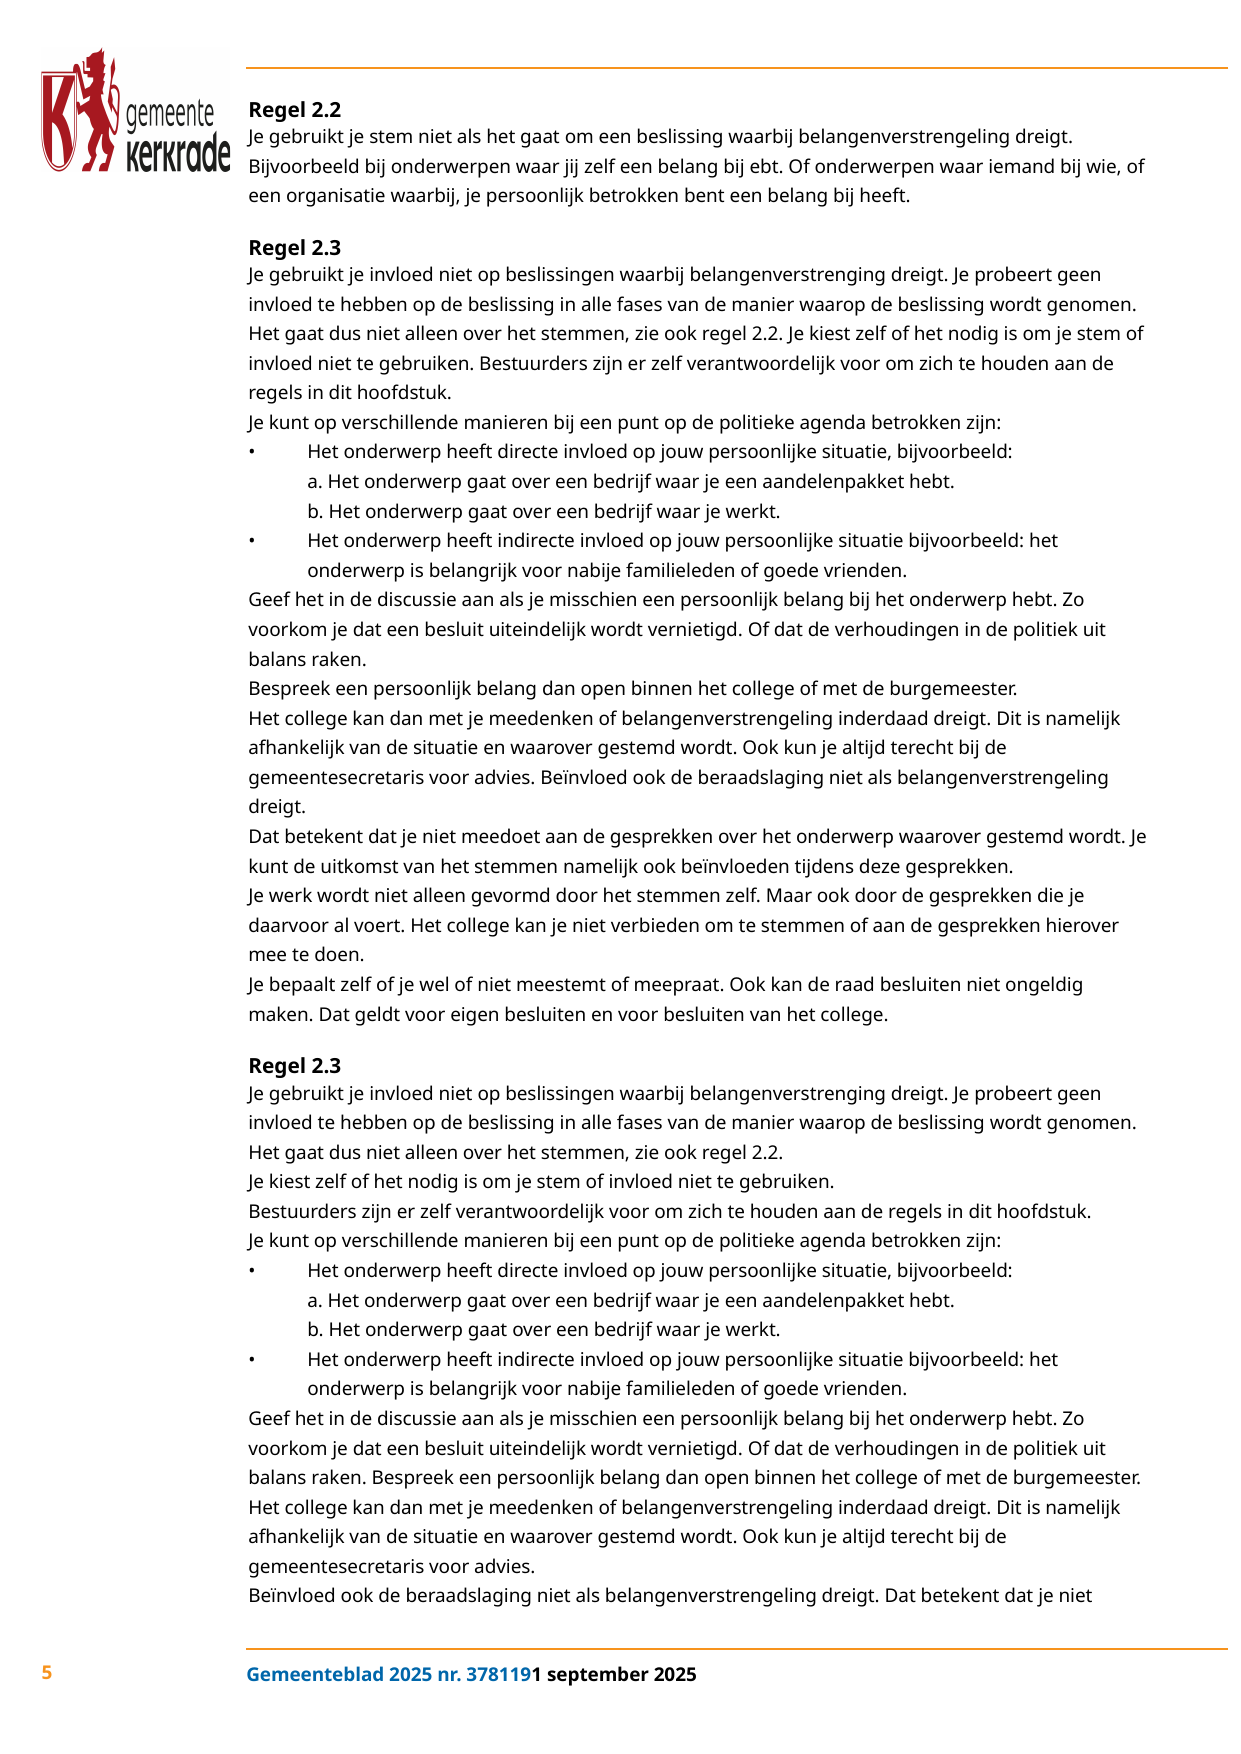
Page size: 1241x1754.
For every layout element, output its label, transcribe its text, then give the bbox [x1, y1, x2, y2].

list b. Het onderwerp gaat over een bedrijf waar je werkt. [248, 498, 1152, 524]
text Geef het in de discussie aan als je misschien een persoonlijk belang bij het onderwerp hebt. Zo voorkom je dat een besluit uiteindelijk wordt vernietigd. Of dat de verhoudingen in de politiek uit balans raken. [248, 587, 1152, 672]
list b. Het onderwerp gaat over een bedrijf waar je werkt. [248, 1316, 1152, 1342]
text Geef het in de discussie aan als je misschien een persoonlijk belang bij het onderwerp hebt. Zo voorkom je dat een besluit uiteindelijk wordt vernietigd. Of dat de verhoudingen in de politiek uit balans raken. Bespreek een persoonlijk belang dan open binnen het college of met de burgemeester. Het college kan dan met je meedenken of belangenverstrengeling inderdaad dreigt. Dit is namelijk afhankelijk van de situatie en waarover gestemd wordt. Ook kun je altijd terecht bij de gemeentesecretaris voor advies. [248, 1405, 1152, 1579]
text Je gebruikt je invloed niet op beslissingen waarbij belangenverstrenging dreigt. Je probeert geen invloed te hebben op de beslissing in alle fases van de manier waarop de beslissing wordt genomen. Het gaat dus niet alleen over het stemmen, zie ook regel 2.2. Je kiest zelf of het nodig is om je stem of invloed niet te gebruiken. Bestuurders zijn er zelf verantwoordelijk voor om zich te houden aan de regels in dit hoofdstuk. [248, 261, 1152, 405]
text Je kunt op verschillende manieren bij een punt op de politieke agenda betrokken zijn: [248, 409, 1152, 435]
text Je bepaalt zelf of je wel of niet meestemt of meepraat. Ook kan de raad besluiten niet ongeldig maken. Dat geldt voor eigen besluiten en voor besluiten van het college. [248, 971, 1152, 1027]
list a. Het onderwerp gaat over een bedrijf waar je een aandelenpakket hebt. [248, 468, 1152, 494]
list Het onderwerp heeft directe invloed op jouw persoonlijke situatie, bijvoorbeeld: [248, 439, 1152, 464]
list a. Het onderwerp gaat over een bedrijf waar je een aandelenpakket hebt. [248, 1287, 1152, 1312]
text Je kiest zelf of het nodig is om je stem of invloed niet te gebruiken. [248, 1168, 1152, 1194]
list Het onderwerp heeft directe invloed op jouw persoonlijke situatie, bijvoorbeeld: [248, 1257, 1152, 1283]
list Het onderwerp heeft indirecte invloed op jouw persoonlijke situatie bijvoorbeeld: het onderwerp is belangrijk voor nabije familieleden of goede vrienden. [248, 527, 1152, 583]
text Het college kan dan met je meedenken of belangenverstrengeling inderdaad dreigt. Dit is namelijk afhankelijk van de situatie en waarover gestemd wordt. Ook kun je altijd terecht bij de gemeentesecretaris voor advies. Beïnvloed ook de beraadslaging niet als belangenverstrengeling dreigt. [248, 705, 1152, 819]
list Het onderwerp heeft indirecte invloed op jouw persoonlijke situatie bijvoorbeeld: het onderwerp is belangrijk voor nabije familieleden of goede vrienden. [248, 1346, 1152, 1401]
text Dat betekent dat je niet meedoet aan de gesprekken over het onderwerp waarover gestemd wordt. Je kunt de uitkomst van het stemmen namelijk ook beïnvloeden tijdens deze gesprekken. [248, 823, 1152, 879]
text Beïnvloed ook de beraadslaging niet als belangenverstrengeling dreigt. Dat betekent dat je niet [248, 1583, 1152, 1608]
text Je werk wordt niet alleen gevormd door het stemmen zelf. Maar ook door de gesprekken die je daarvoor al voert. Het college kan je niet verbieden om te stemmen of aan de gesprekken hierover mee te doen. [248, 882, 1152, 967]
text Je gebruikt je stem niet als het gaat om een beslissing waarbij belangenverstrengeling dreigt. Bijvoorbeeld bij onderwerpen waar jij zelf een belang bij ebt. Of onderwerpen waar iemand bij wie, of een organisatie waarbij, je persoonlijk betrokken bent een belang bij heeft. [248, 123, 1152, 208]
text Je kunt op verschillende manieren bij een punt op de politieke agenda betrokken zijn: [248, 1228, 1152, 1253]
text Regel 2.3 [248, 233, 1152, 261]
text Je gebruikt je invloed niet op beslissingen waarbij belangenverstrenging dreigt. Je probeert geen invloed te hebben op de beslissing in alle fases van de manier waarop de beslissing wordt genomen. Het gaat dus niet alleen over het stemmen, zie ook regel 2.2. [248, 1080, 1152, 1164]
text Regel 2.3 [248, 1051, 1152, 1080]
text Regel 2.2 [248, 95, 1152, 123]
text Bestuurders zijn er zelf verantwoordelijk voor om zich te houden aan de regels in dit hoofdstuk. [248, 1198, 1152, 1224]
picture [41, 47, 231, 172]
text Bespreek een persoonlijk belang dan open binnen het college of met de burgemeester. [248, 675, 1152, 701]
